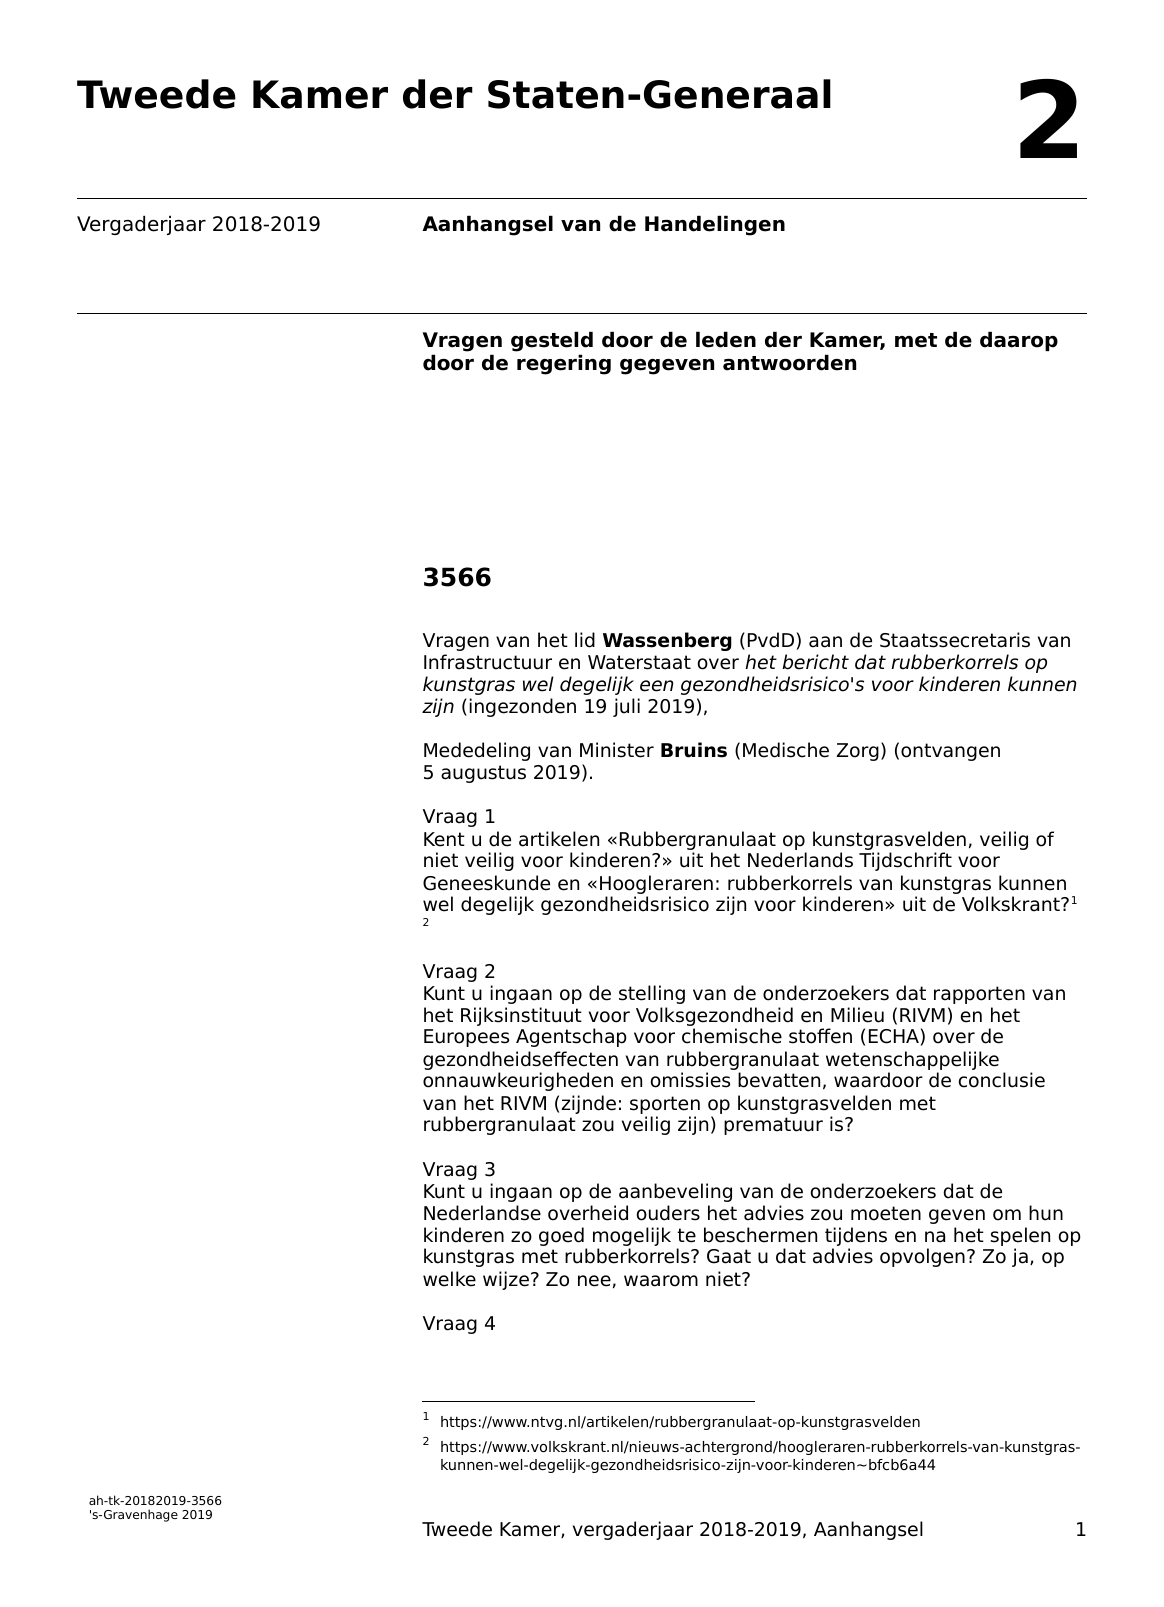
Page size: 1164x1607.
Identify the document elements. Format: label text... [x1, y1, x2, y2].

table_cell Aanhangsel van de Handelingen [422, 199, 1087, 313]
text Kunt u ingaan op de aanbeveling van de onderzoekers dat de Nederlandse overheid ouders het advies zou moeten geven om hun kinderen zo goed mogelijk te beschermen tijdens en na het spelen op kunstgras met rubberkorrels? Gaat u dat advies opvolgen? Zo ja, op welke wijze? Zo nee, waarom niet? [422, 1181, 1087, 1290]
table_header 2 [886, 59, 1087, 198]
text https://www.volkskrant.nl/nieuws-achtergrond/hoogleraren-rubberkorrels-van-kunstgras-kunnen-wel-degelijk-gezondheidsrisico-zijn-voor-kinderen~bfcb6a44 [422, 1435, 1087, 1474]
text Vraag 2 [422, 961, 1087, 982]
text https://www.ntvg.nl/artikelen/rubbergranulaat-op-kunstgrasvelden [422, 1410, 1087, 1432]
text Vraag 1 [422, 806, 1087, 828]
text 's-Gravenhage 2019 [88, 1508, 323, 1522]
text Mededeling van Minister Bruins (Medische Zorg) (ontvangen 5 augustus 2019). [422, 740, 1087, 784]
text Kunt u ingaan op de stelling van de onderzoekers dat rapporten van het Rijksinstituut voor Volksgezondheid en Milieu (RIVM) en het Europees Agentschap voor chemische stoffen (ECHA) over de gezondheidseffecten van rubbergranulaat wetenschappelijke onnauwkeurigheden en omissies bevatten, waardoor de conclusie van het RIVM (zijnde: sporten op kunstgrasvelden met rubbergranulaat zou veilig zijn) prematuur is? [422, 982, 1087, 1136]
table_cell [77, 314, 422, 375]
text Vraag 3 [422, 1158, 1087, 1181]
text Kent u de artikelen «Rubbergranulaat op kunstgrasvelden, veilig of niet veilig voor kinderen?» uit het Nederlands Tijdschrift voor Geneeskunde en «Hoogleraren: rubberkorrels van kunstgras kunnen wel degelijk gezondheidsrisico zijn voor kinderen» uit de Volkskrant? [422, 828, 1087, 938]
table_cell Vragen gesteld door de leden der Kamer, met de daarop door de regering gegeven antwoorden [422, 314, 1087, 375]
text ah-tk-20182019-3566 [88, 1494, 323, 1508]
table_cell Vergaderjaar 2018-2019 [77, 199, 422, 313]
table_header Tweede Kamer der Staten-Generaal [77, 59, 886, 198]
text 3566 [422, 563, 1087, 592]
text Vraag 4 [422, 1313, 1087, 1334]
text Vragen van het lid Wassenberg (PvdD) aan de Staatssecretaris van Infrastructuur en Waterstaat over het bericht dat rubberkorrels op kunstgras wel degelijk een gezondheidsrisico's voor kinderen kunnen zijn (ingezonden 19 juli 2019), [422, 630, 1087, 718]
